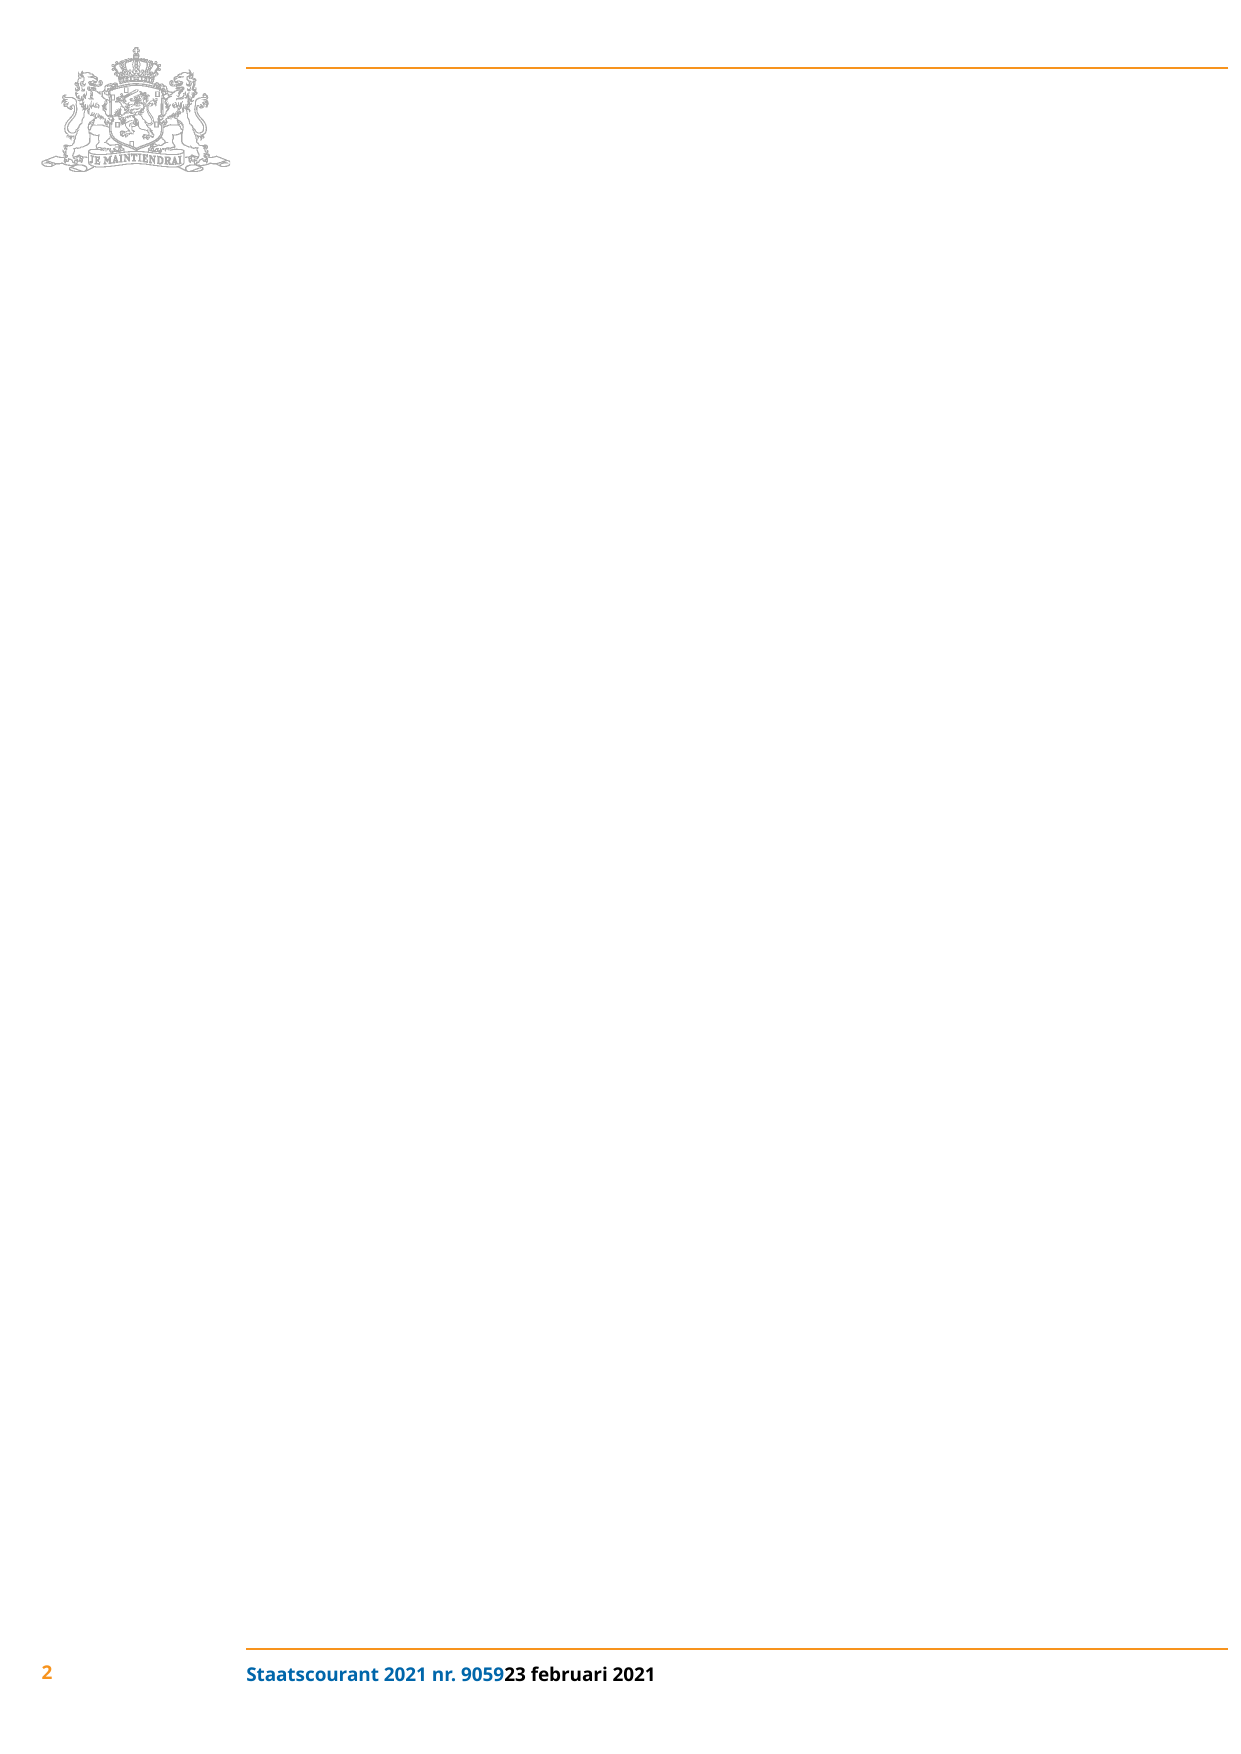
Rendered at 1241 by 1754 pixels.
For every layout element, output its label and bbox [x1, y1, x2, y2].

picture [41, 47, 231, 172]
